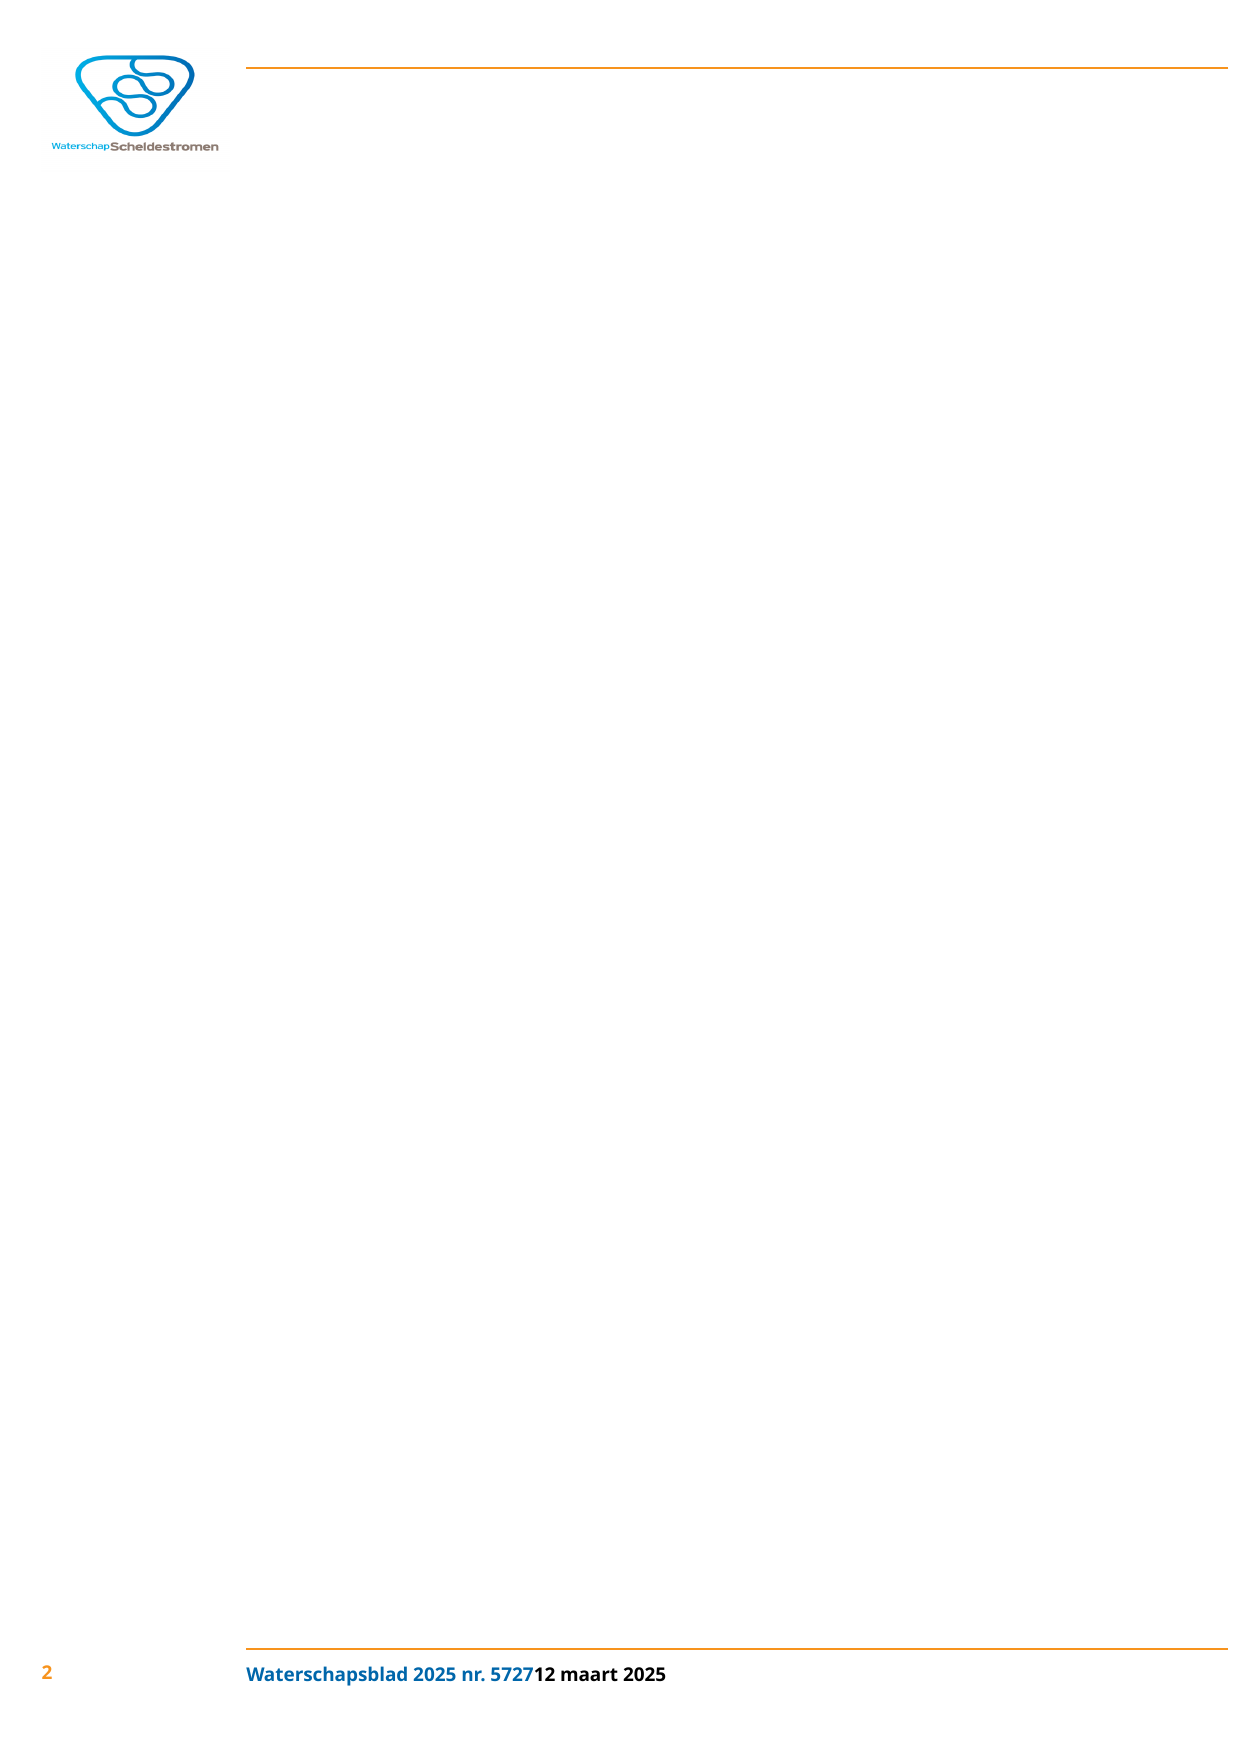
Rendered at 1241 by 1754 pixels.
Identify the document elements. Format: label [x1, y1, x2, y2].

picture [41, 47, 231, 172]
